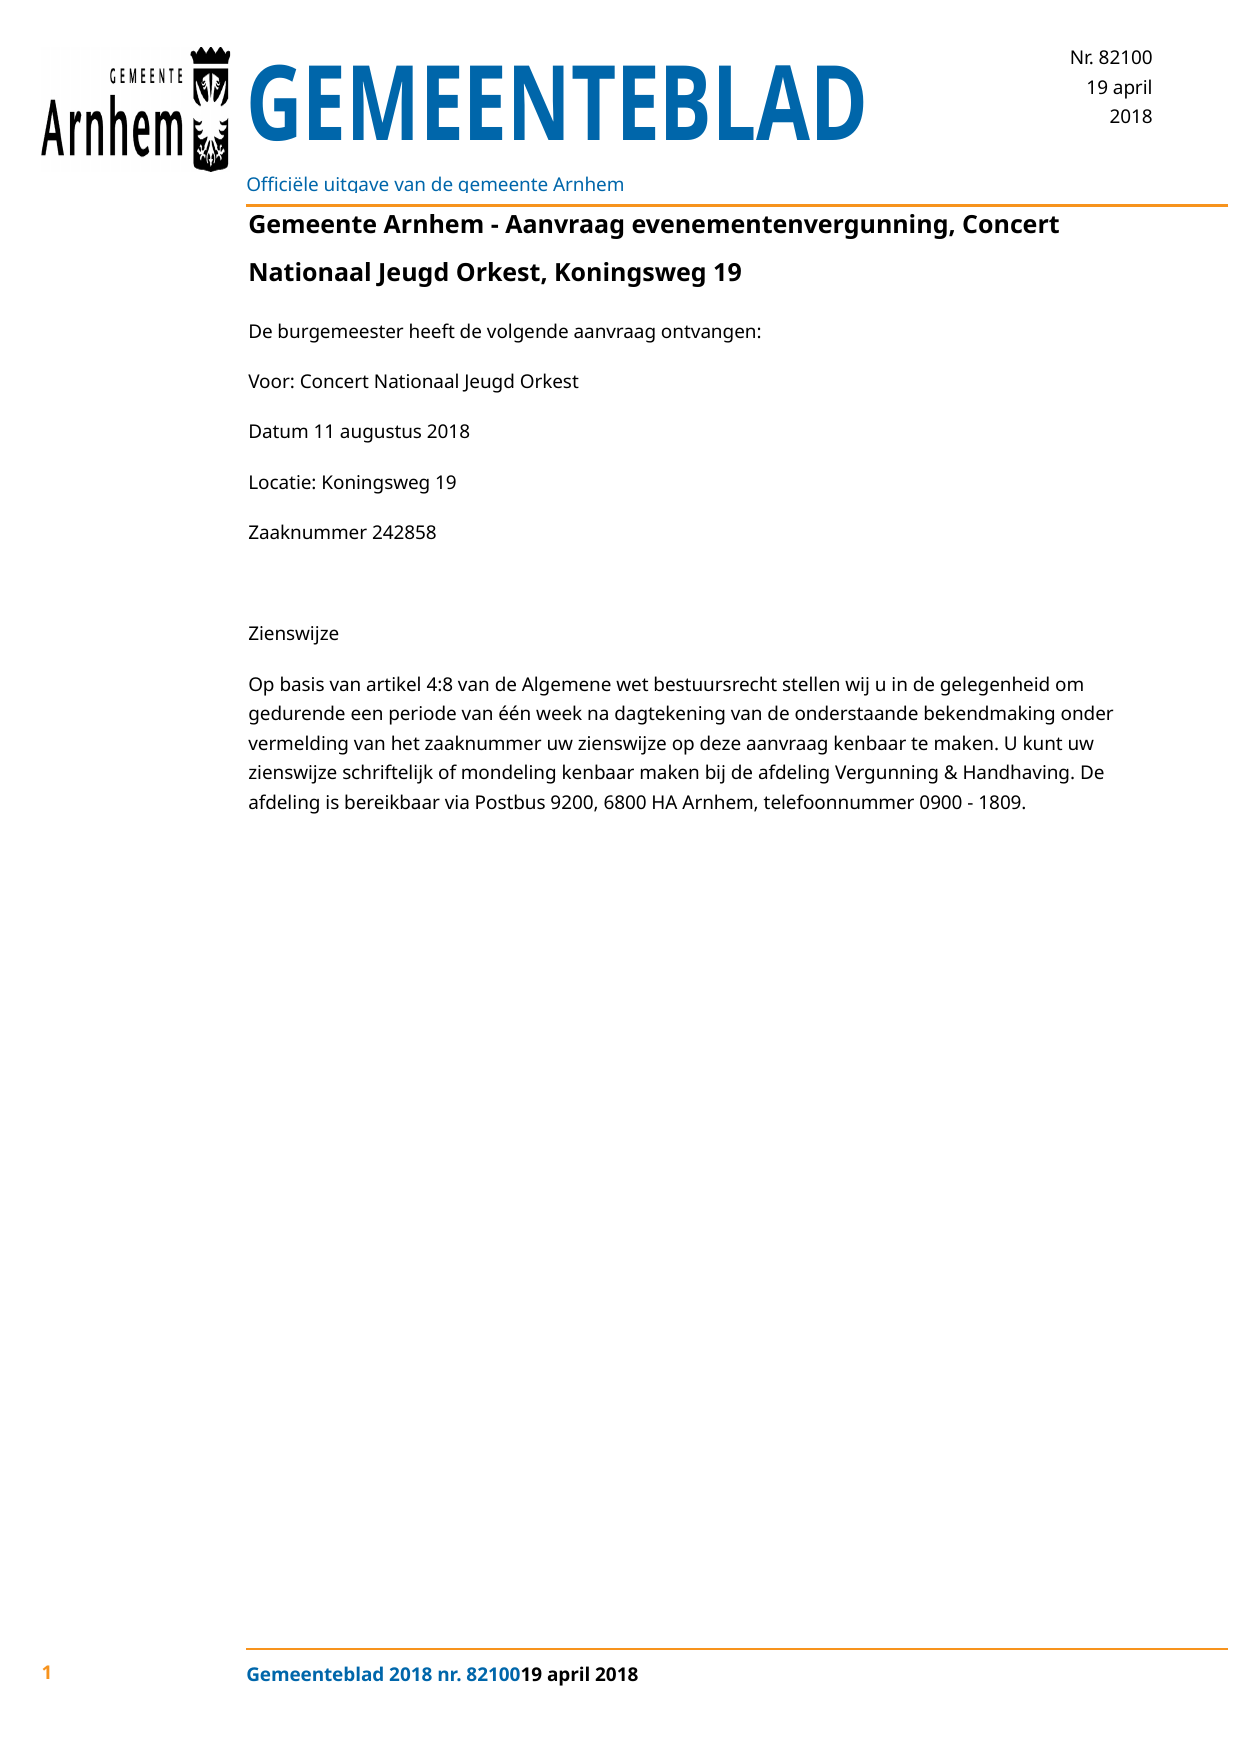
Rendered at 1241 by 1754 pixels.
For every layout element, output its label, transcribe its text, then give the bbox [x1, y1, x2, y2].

picture [41, 47, 231, 172]
text Zaaknummer 242858 [248, 519, 1152, 545]
text Gemeente Arnhem - Aanvraag evenementenvergunning, Concert Nationaal Jeugd Orkest, Koningsweg 19 [248, 207, 1152, 288]
text Datum 11 augustus 2018 [248, 419, 1152, 444]
text Op basis van artikel 4:8 van de Algemene wet bestuursrecht stellen wij u in de gelegenheid om gedurende een periode van één week na dagtekening van de onderstaande bekendmaking onder vermelding van het zaaknummer uw zienswijze op deze aanvraag kenbaar te maken. U kunt uw zienswijze schriftelijk of mondeling kenbaar maken bij de afdeling Vergunning & Handhaving. De afdeling is bereikbaar via Postbus 9200, 6800 HA Arnhem, telefoonnummer 0900 - 1809. [248, 671, 1152, 815]
text Zienswijze [248, 620, 1152, 646]
text De burgemeester heeft de volgende aanvraag ontvangen: [248, 318, 1152, 344]
text Voor: Concert Nationaal Jeugd Orkest [248, 368, 1152, 394]
text Locatie: Koningsweg 19 [248, 469, 1152, 495]
